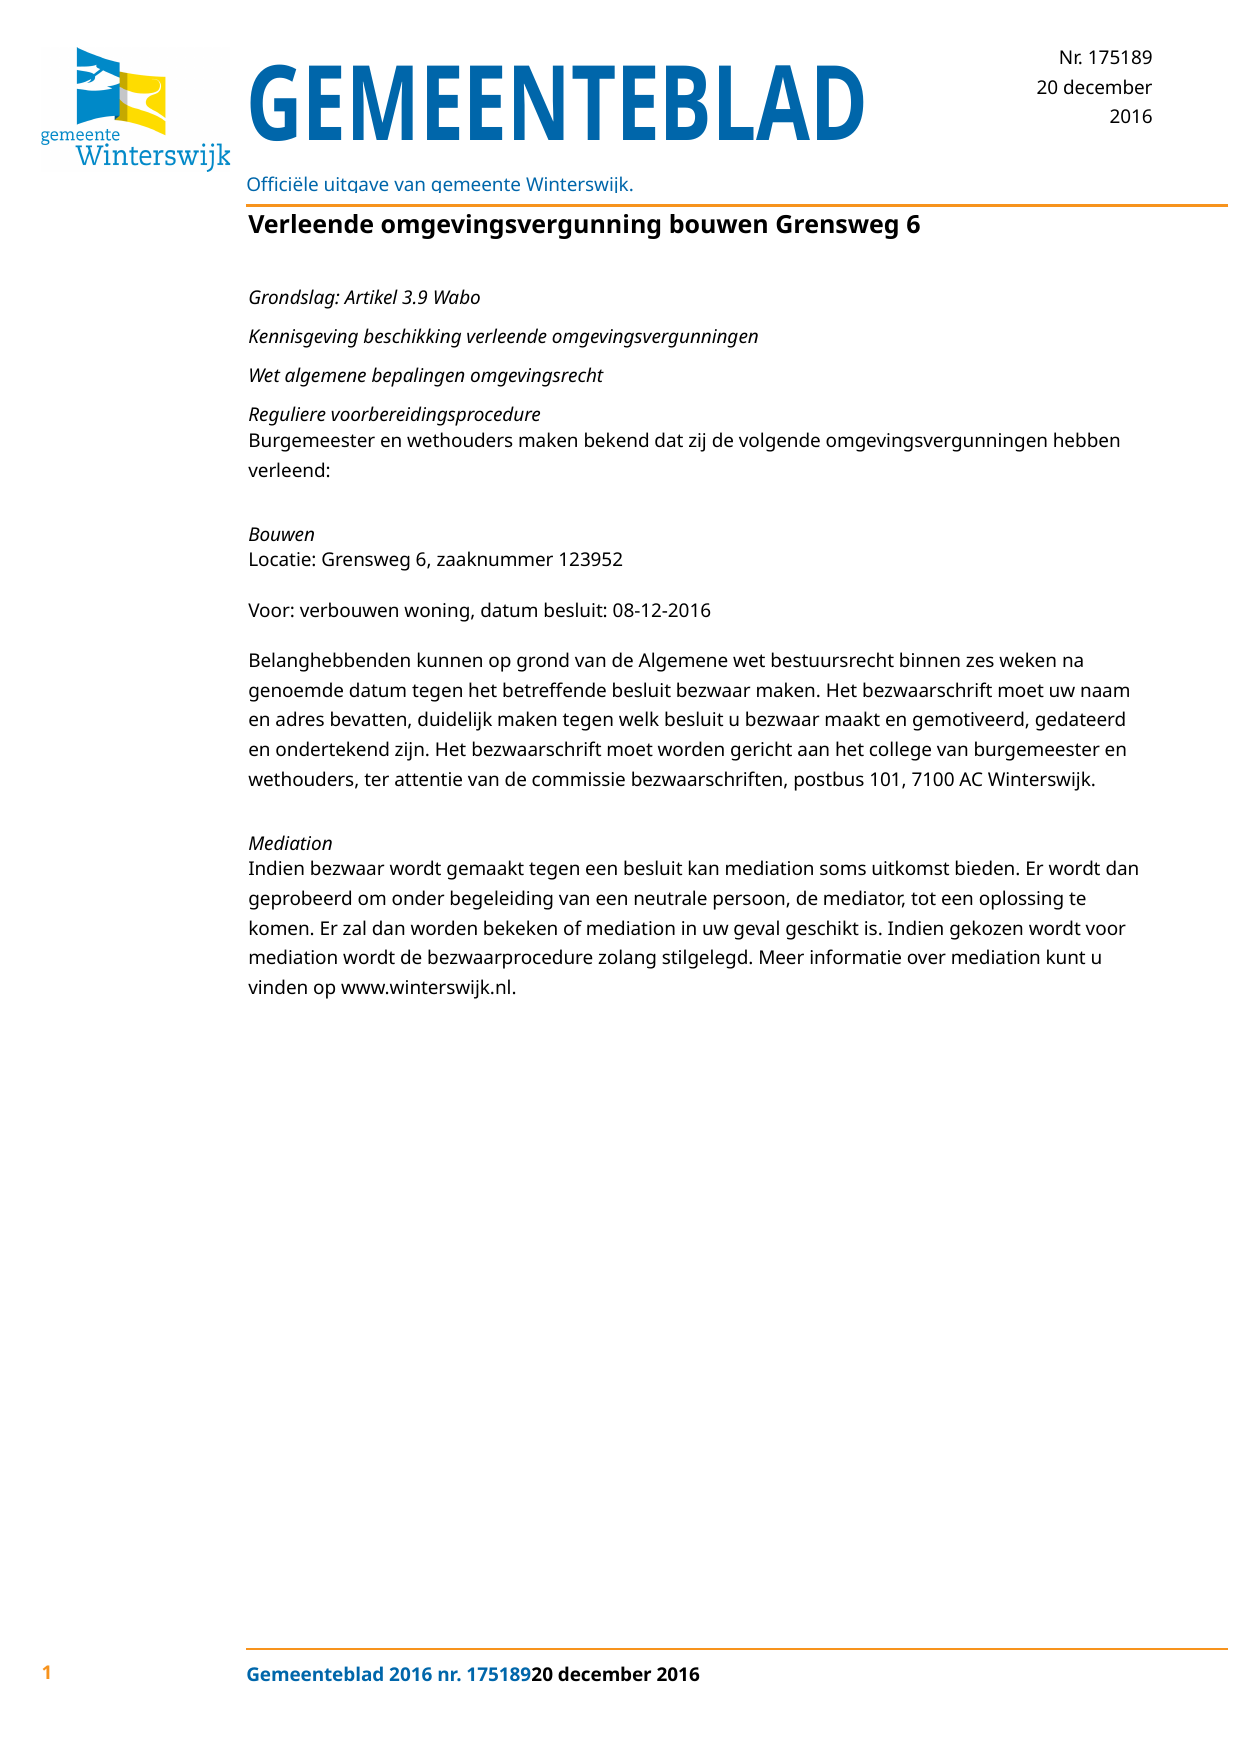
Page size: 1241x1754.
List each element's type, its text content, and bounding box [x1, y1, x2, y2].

text Indien bezwaar wordt gemaakt tegen een besluit kan mediation soms uitkomst bieden. Er wordt dan geprobeerd om onder begeleiding van een neutrale persoon, de mediator, tot een oplossing te komen. Er zal dan worden bekeken of mediation in uw geval geschikt is. Indien gekozen wordt voor mediation wordt de bezwaarprocedure zolang stilgelegd. Meer informatie over mediation kunt u vinden op www.winterswijk.nl. [248, 856, 1152, 999]
picture [225, 153, 231, 162]
text Kennisgeving beschikking verleende omgevingsvergunningen [248, 323, 1152, 349]
text Wet algemene bepalingen omgevingsrecht [248, 362, 1152, 388]
text Bouwen [248, 521, 1152, 547]
text Locatie: Grensweg 6, zaaknummer 123952 [248, 547, 1152, 572]
text Burgemeester en wethouders maken bekend dat zij de volgende omgevingsvergunningen hebben verleend: [248, 427, 1152, 483]
text Reguliere voorbereidingsprocedure [248, 402, 1152, 427]
text Belanghebbenden kunnen op grond van de Algemene wet bestuursrecht binnen zes weken na genoemde datum tegen het betreffende besluit bezwaar maken. Het bezwaarschrift moet uw naam en adres bevatten, duidelijk maken tegen welk besluit u bezwaar maakt en gemotiveerd, gedateerd en ondertekend zijn. Het bezwaarschrift moet worden gericht aan het college van burgemeester en wethouders, ter attentie van de commissie bezwaarschriften, postbus 101, 7100 AC Winterswijk. [248, 647, 1152, 792]
picture [41, 47, 231, 172]
text Voor: verbouwen woning, datum besluit: 08-12-2016 [248, 597, 1152, 623]
text Mediation [248, 830, 1152, 856]
text Verleende omgevingsvergunning bouwen Grensweg 6 [248, 207, 1152, 241]
text Grondslag: Artikel 3.9 Wabo [248, 284, 1152, 309]
